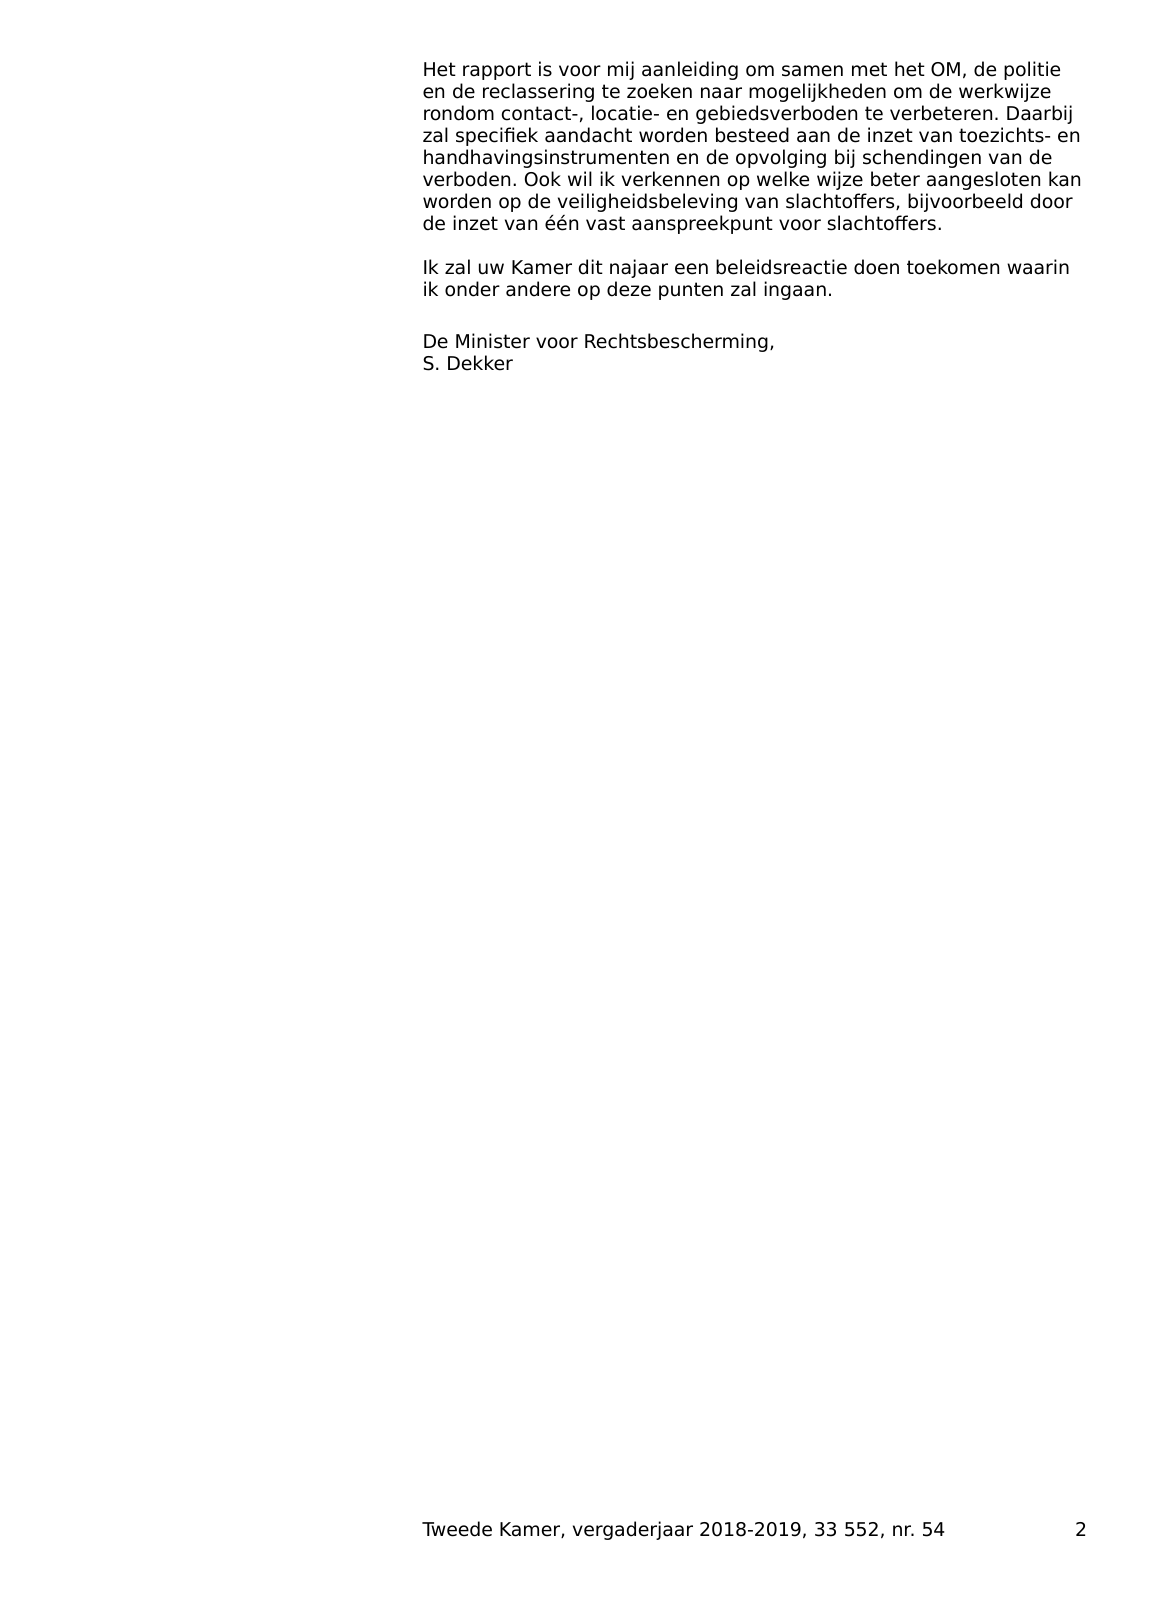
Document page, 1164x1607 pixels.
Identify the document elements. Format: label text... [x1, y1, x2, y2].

text De Minister voor Rechtsbescherming, S. Dekker [422, 331, 1087, 375]
text Ik zal uw Kamer dit najaar een beleidsreactie doen toekomen waarin ik onder andere op deze punten zal ingaan. [422, 257, 1087, 301]
text Het rapport is voor mij aanleiding om samen met het OM, de politie en de reclassering te zoeken naar mogelijkheden om de werkwijze rondom contact-, locatie- en gebiedsverboden te verbeteren. Daarbij zal specifiek aandacht worden besteed aan de inzet van toezichts- en handhavingsinstrumenten en de opvolging bij schendingen van de verboden. Ook wil ik verkennen op welke wijze beter aangesloten kan worden op de veiligheidsbeleving van slachtoffers, bijvoorbeeld door de inzet van één vast aanspreekpunt voor slachtoffers. [422, 59, 1087, 235]
